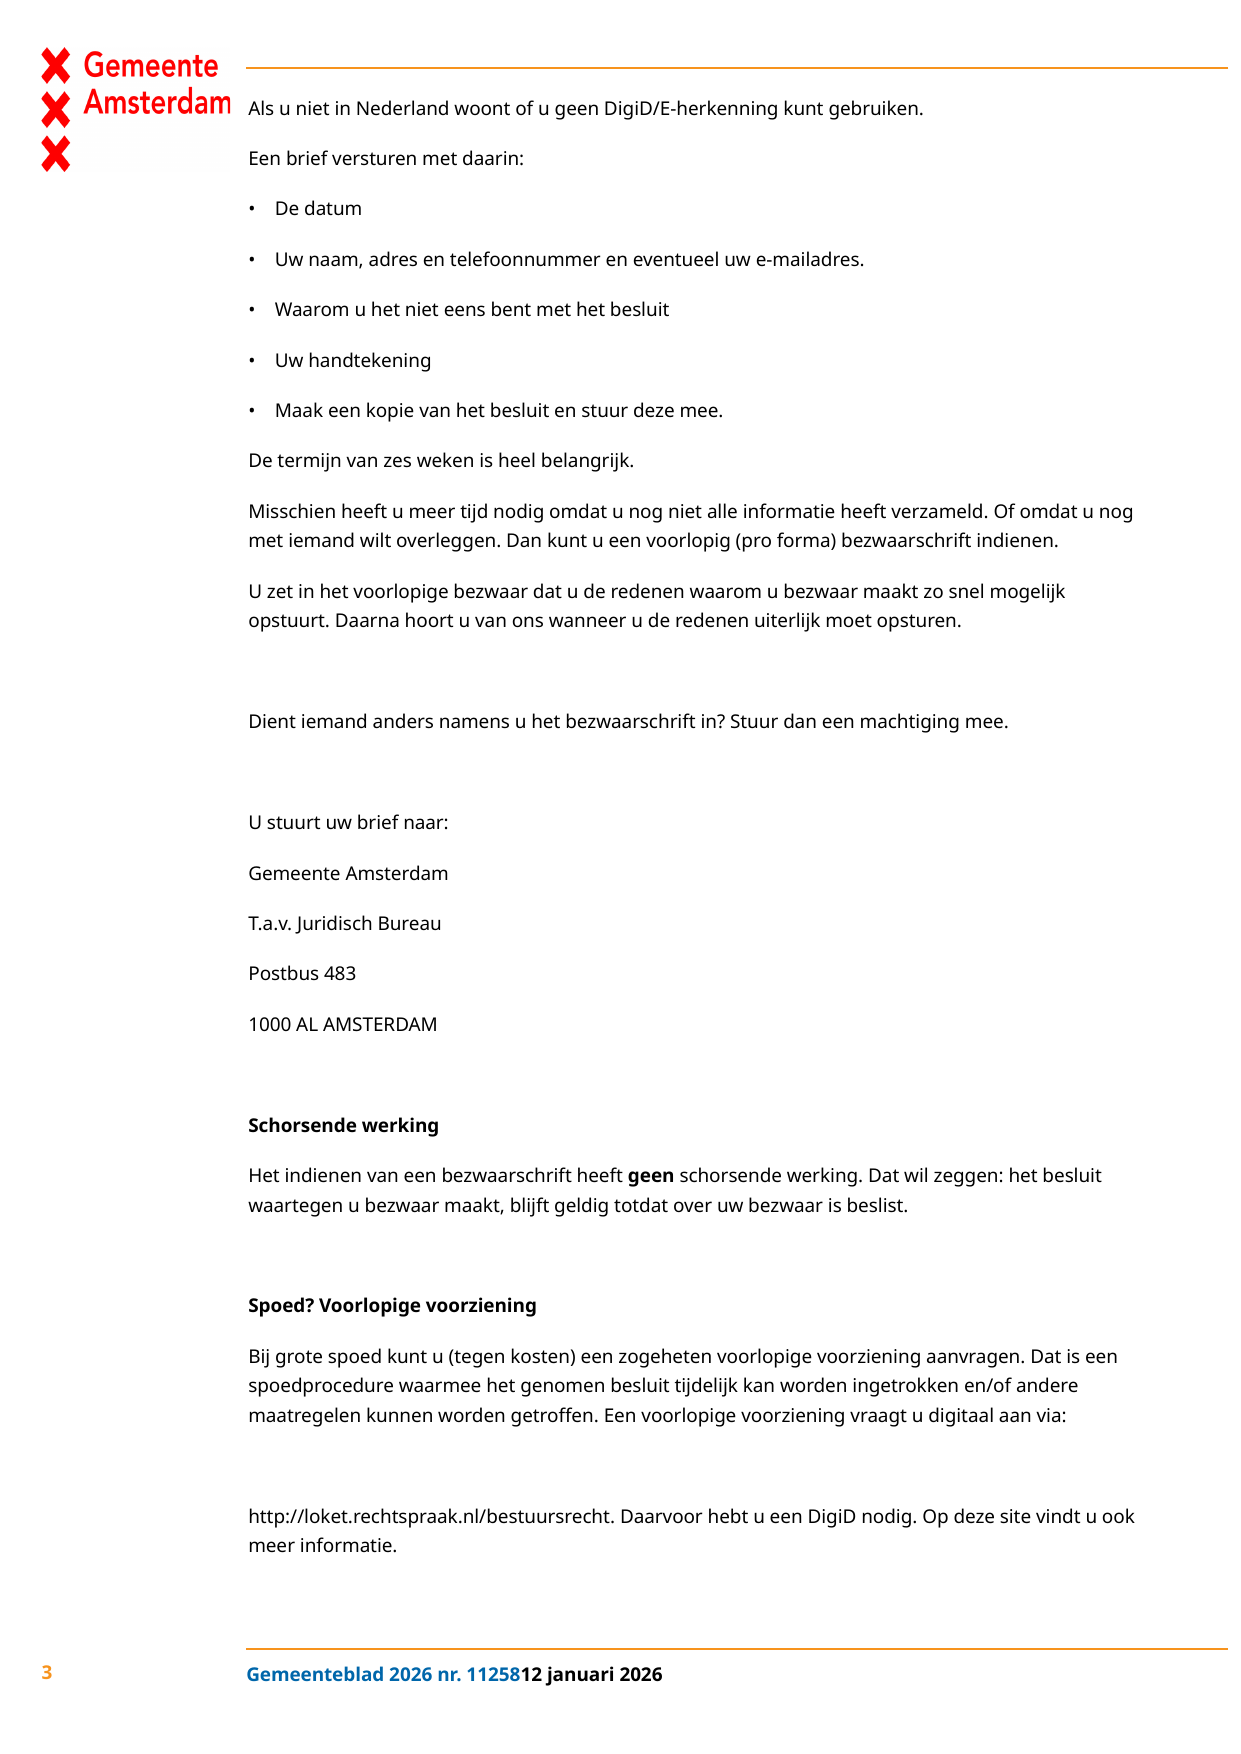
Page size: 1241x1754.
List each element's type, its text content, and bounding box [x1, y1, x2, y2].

text Een brief versturen met daarin: [248, 145, 1152, 171]
text Dient iemand anders namens u het bezwaarschrift in? Stuur dan een machtiging mee. [248, 708, 1152, 734]
text Schorsende werking [248, 1112, 1152, 1138]
text • Uw naam, adres en telefoonnummer en eventueel uw e-mailadres. [248, 246, 1152, 272]
text Gemeente Amsterdam [248, 860, 1152, 886]
text 1000 AL AMSTERDAM [248, 1011, 1152, 1037]
text Postbus 483 [248, 961, 1152, 986]
text Als u niet in Nederland woont of u geen DigiD/E-herkenning kunt gebruiken. [248, 95, 1152, 121]
text Het indienen van een bezwaarschrift heeft geen schorsende werking. Dat wil zeggen: het besluit waartegen u bezwaar maakt, blijft geldig totdat over uw bezwaar is beslist. [248, 1162, 1152, 1218]
text http://loket.rechtspraak.nl/bestuursrecht. Daarvoor hebt u een DigiD nodig. Op deze site vindt u ook meer informatie. [248, 1503, 1152, 1558]
text • Waarom u het niet eens bent met het besluit [248, 296, 1152, 322]
picture [41, 47, 231, 172]
text U stuurt uw brief naar: [248, 809, 1152, 835]
text T.a.v. Juridisch Bureau [248, 910, 1152, 936]
text • Maak een kopie van het besluit en stuur deze mee. [248, 397, 1152, 423]
text Bij grote spoed kunt u (tegen kosten) een zogeheten voorlopige voorziening aanvragen. Dat is een spoedprocedure waarmee het genomen besluit tijdelijk kan worden ingetrokken en/of andere maatregelen kunnen worden getroffen. Een voorlopige voorziening vraagt u digitaal aan via: [248, 1343, 1152, 1428]
text U zet in het voorlopige bezwaar dat u de redenen waarom u bezwaar maakt zo snel mogelijk opstuurt. Daarna hoort u van ons wanneer u de redenen uiterlijk moet opsturen. [248, 578, 1152, 633]
text De termijn van zes weken is heel belangrijk. [248, 448, 1152, 473]
text • De datum [248, 196, 1152, 221]
text Misschien heeft u meer tijd nodig omdat u nog niet alle informatie heeft verzameld. Of omdat u nog met iemand wilt overleggen. Dan kunt u een voorlopig (pro forma) bezwaarschrift indienen. [248, 498, 1152, 553]
text • Uw handtekening [248, 347, 1152, 373]
text Spoed? Voorlopige voorziening [248, 1293, 1152, 1318]
